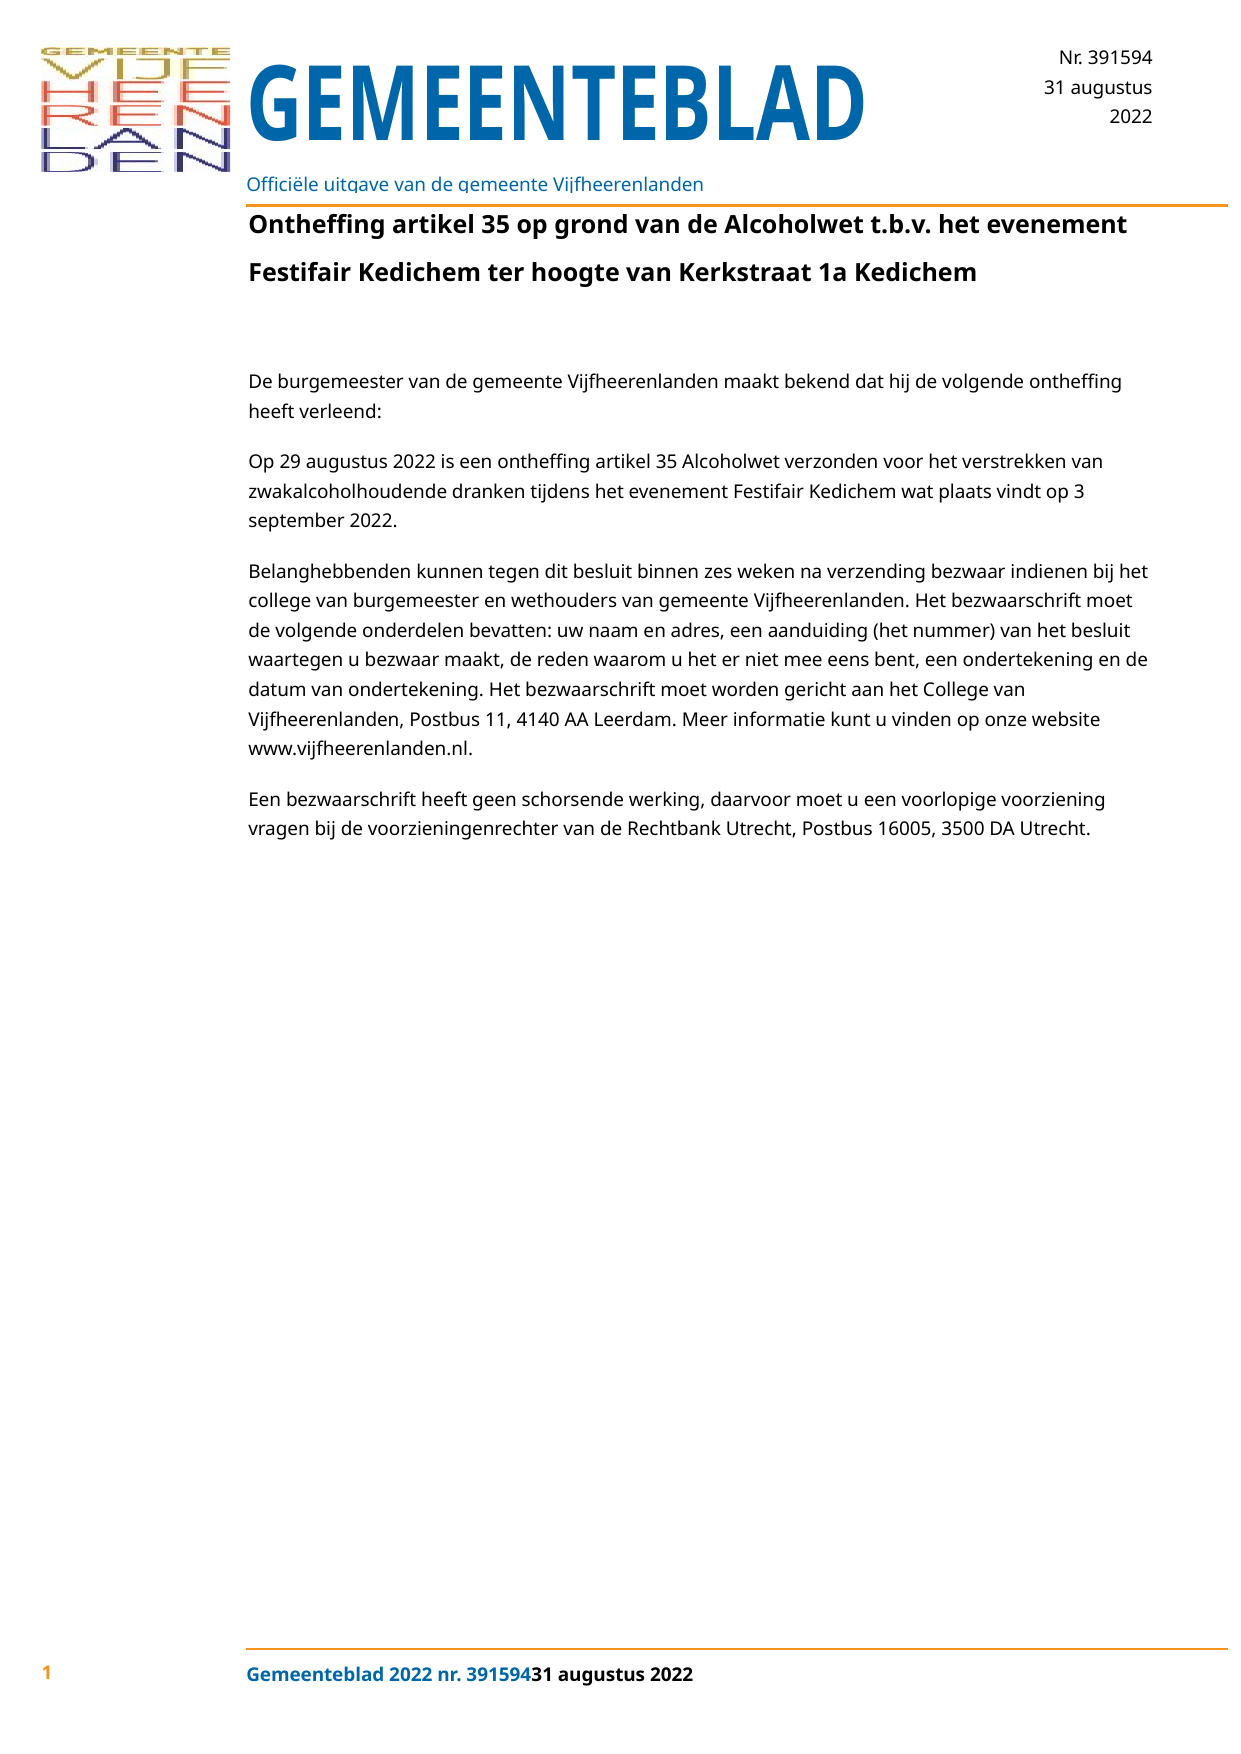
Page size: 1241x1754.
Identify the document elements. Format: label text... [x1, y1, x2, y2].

text Op 29 augustus 2022 is een ontheffing artikel 35 Alcoholwet verzonden voor het verstrekken van zwakalcoholhoudende dranken tijdens het evenement Festifair Kedichem wat plaats vindt op 3 september 2022. [248, 448, 1152, 533]
text Een bezwaarschrift heeft geen schorsende werking, daarvoor moet u een voorlopige voorziening vragen bij de voorzieningenrechter van de Rechtbank Utrecht, Postbus 16005, 3500 DA Utrecht. [248, 786, 1152, 841]
text Ontheffing artikel 35 op grond van de Alcoholwet t.b.v. het evenement Festifair Kedichem ter hoogte van Kerkstraat 1a Kedichem [248, 207, 1152, 288]
text Belanghebbenden kunnen tegen dit besluit binnen zes weken na verzending bezwaar indienen bij het college van burgemeester en wethouders van gemeente Vijfheerenlanden. Het bezwaarschrift moet de volgende onderdelen bevatten: uw naam en adres, een aanduiding (het nummer) van het besluit waartegen u bezwaar maakt, de reden waarom u het er niet mee eens bent, een ondertekening en de datum van ondertekening. Het bezwaarschrift moet worden gericht aan het College van Vijfheerenlanden, Postbus 11, 4140 AA Leerdam. Meer informatie kunt u vinden op onze website www.vijfheerenlanden.nl. [248, 558, 1152, 761]
text De burgemeester van de gemeente Vijfheerenlanden maakt bekend dat hij de volgende ontheffing heeft verleend: [248, 368, 1152, 424]
picture [41, 47, 231, 172]
